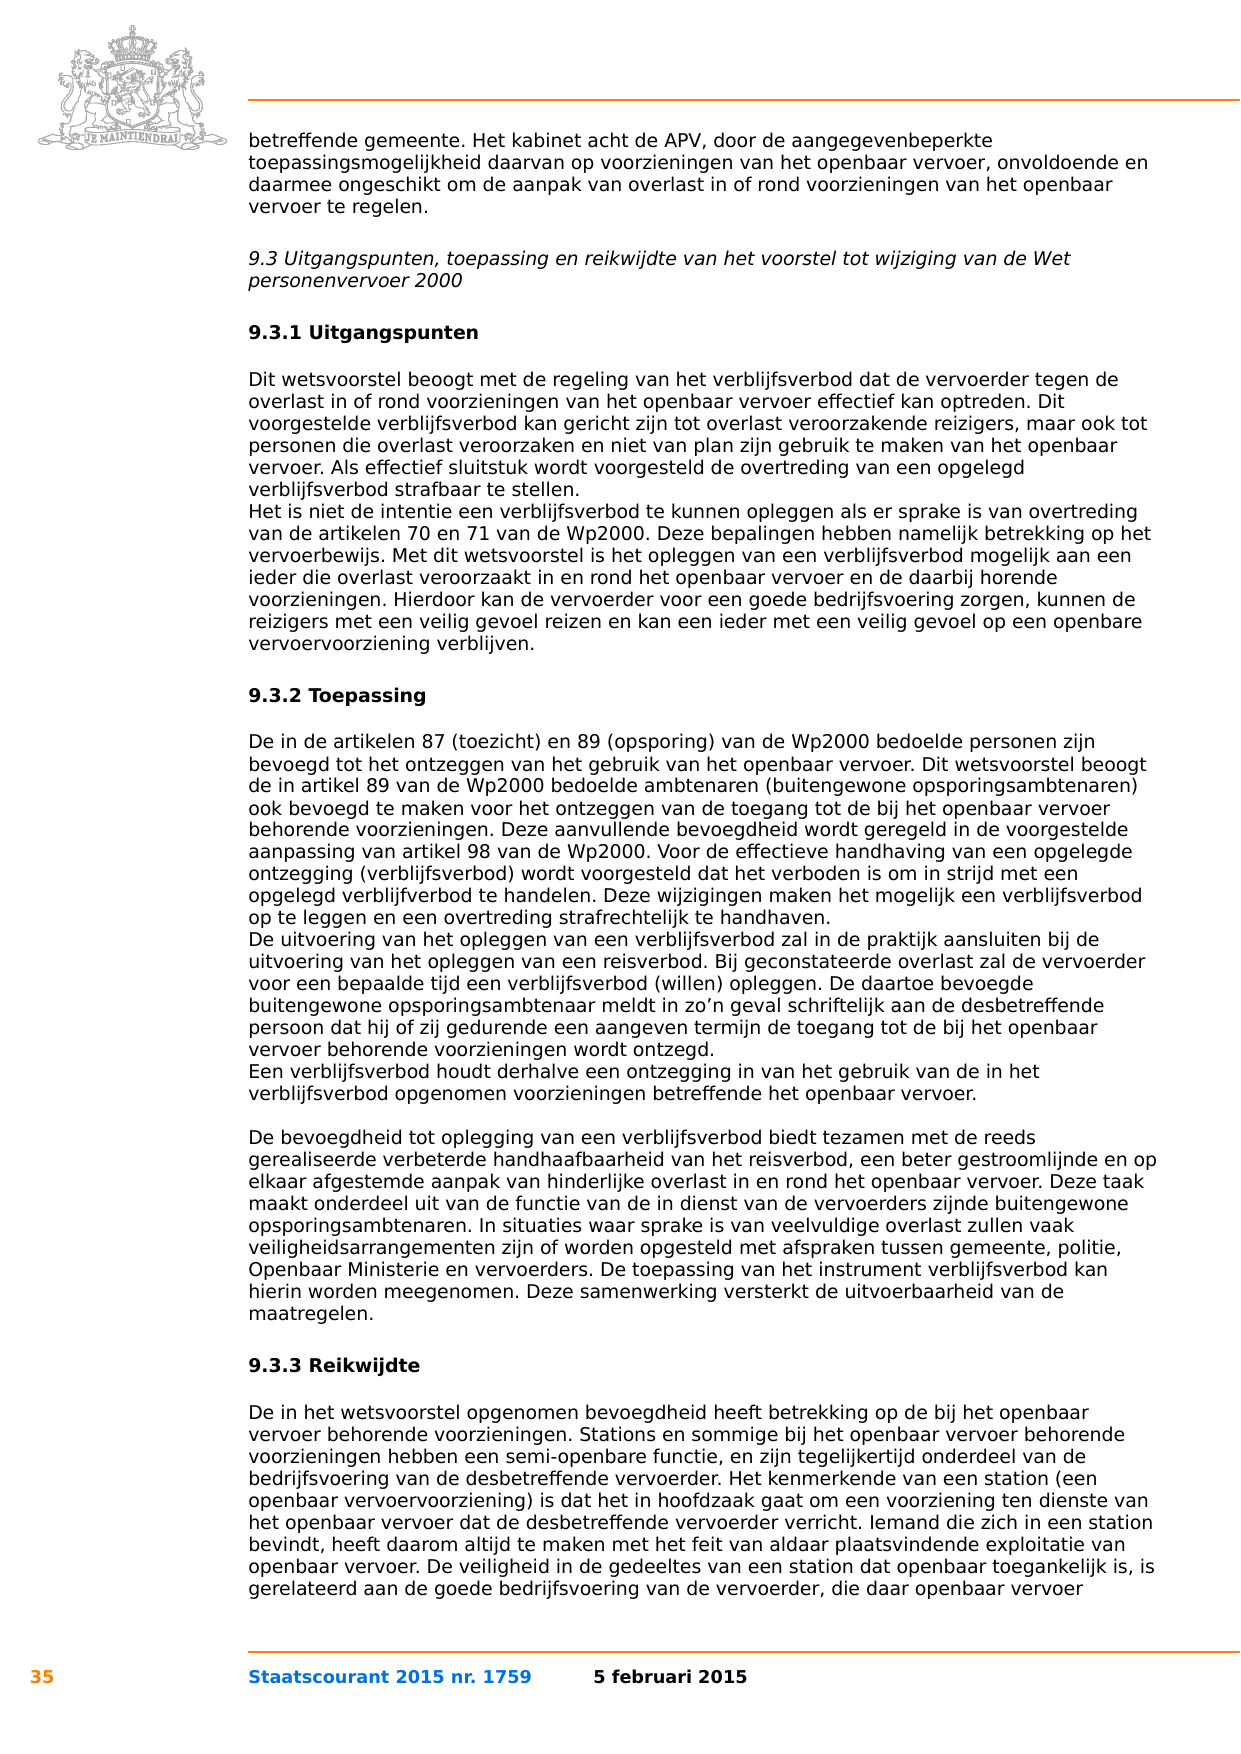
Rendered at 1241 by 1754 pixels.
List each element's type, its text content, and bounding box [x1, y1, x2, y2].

text betreffende gemeente. Het kabinet acht de APV, door de aangegevenbeperkte toepassingsmogelijkheid daarvan op voorzieningen van het openbaar vervoer, onvoldoende en daarmee ongeschikt om de aanpak van overlast in of rond voorzieningen van het openbaar vervoer te regelen. [248, 130, 1163, 218]
picture [38, 25, 227, 150]
text De in de artikelen 87 (toezicht) en 89 (opsporing) van de Wp2000 bedoelde personen zijn bevoegd tot het ontzeggen van het gebruik van het openbaar vervoer. Dit wetsvoorstel beoogt de in artikel 89 van de Wp2000 bedoelde ambtenaren (buitengewone opsporingsambtenaren) ook bevoegd te maken voor het ontzeggen van de toegang tot de bij het openbaar vervoer behorende voorzieningen. Deze aanvullende bevoegdheid wordt geregeld in de voorgestelde aanpassing van artikel 98 van de Wp2000. Voor de effectieve handhaving van een opgelegde ontzegging (verblijfsverbod) wordt voorgesteld dat het verboden is om in strijd met een opgelegd verblijfverbod te handelen. Deze wijzigingen maken het mogelijk een verblijfsverbod op te leggen en een overtreding strafrechtelijk te handhaven. [248, 731, 1163, 929]
subtitle 9.3 Uitgangspunten, toepassing en reikwijdte van het voorstel tot wijziging van de Wet personenvervoer 2000 [248, 248, 1163, 292]
subtitle 9.3.1 Uitgangspunten [248, 322, 1163, 344]
subtitle 9.3.2 Toepassing [248, 684, 1163, 706]
text Het is niet de intentie een verblijfsverbod te kunnen opleggen als er sprake is van overtreding van de artikelen 70 en 71 van de Wp2000. Deze bepalingen hebben namelijk betrekking op het vervoerbewijs. Met dit wetsvoorstel is het opleggen van een verblijfsverbod mogelijk aan een ieder die overlast veroorzaakt in en rond het openbaar vervoer en de daarbij horende voorzieningen. Hierdoor kan de vervoerder voor een goede bedrijfsvoering zorgen, kunnen de reizigers met een veilig gevoel reizen en kan een ieder met een veilig gevoel op een openbare vervoervoorziening verblijven. [248, 501, 1163, 654]
text Dit wetsvoorstel beoogt met de regeling van het verblijfsverbod dat de vervoerder tegen de overlast in of rond voorzieningen van het openbaar vervoer effectief kan optreden. Dit voorgestelde verblijfsverbod kan gericht zijn tot overlast veroorzakende reizigers, maar ook tot personen die overlast veroorzaken en niet van plan zijn gebruik te maken van het openbaar vervoer. Als effectief sluitstuk wordt voorgesteld de overtreding van een opgelegd verblijfsverbod strafbaar te stellen. [248, 369, 1163, 501]
text De in het wetsvoorstel opgenomen bevoegdheid heeft betrekking op de bij het openbaar vervoer behorende voorzieningen. Stations en sommige bij het openbaar vervoer behorende voorzieningen hebben een semi-openbare functie, en zijn tegelijkertijd onderdeel van de bedrijfsvoering van de desbetreffende vervoerder. Het kenmerkende van een station (een openbaar vervoervoorziening) is dat het in hoofdzaak gaat om een voorziening ten dienste van het openbaar vervoer dat de desbetreffende vervoerder verricht. Iemand die zich in een station bevindt, heeft daarom altijd te maken met het feit van aldaar plaatsvindende exploitatie van openbaar vervoer. De veiligheid in de gedeeltes van een station dat openbaar toegankelijk is, is gerelateerd aan de goede bedrijfsvoering van de vervoerder, die daar openbaar vervoer [248, 1402, 1163, 1599]
text De uitvoering van het opleggen van een verblijfsverbod zal in de praktijk aansluiten bij de uitvoering van het opleggen van een reisverbod. Bij geconstateerde overlast zal de vervoerder voor een bepaalde tijd een verblijfsverbod (willen) opleggen. De daartoe bevoegde buitengewone opsporingsambtenaar meldt in zo’n geval schriftelijk aan de desbetreffende persoon dat hij of zij gedurende een aangeven termijn de toegang tot de bij het openbaar vervoer behorende voorzieningen wordt ontzegd. [248, 929, 1163, 1061]
subtitle 9.3.3 Reikwijdte [248, 1355, 1163, 1377]
text Een verblijfsverbod houdt derhalve een ontzegging in van het gebruik van de in het verblijfsverbod opgenomen voorzieningen betreffende het openbaar vervoer. [248, 1061, 1163, 1105]
text De bevoegdheid tot oplegging van een verblijfsverbod biedt tezamen met de reeds gerealiseerde verbeterde handhaafbaarheid van het reisverbod, een beter gestroomlijnde en op elkaar afgestemde aanpak van hinderlijke overlast in en rond het openbaar vervoer. Deze taak maakt onderdeel uit van de functie van de in dienst van de vervoerders zijnde buitengewone opsporingsambtenaren. In situaties waar sprake is van veelvuldige overlast zullen vaak veiligheidsarrangementen zijn of worden opgesteld met afspraken tussen gemeente, politie, Openbaar Ministerie en vervoerders. De toepassing van het instrument verblijfsverbod kan hierin worden meegenomen. Deze samenwerking versterkt de uitvoerbaarheid van de maatregelen. [248, 1127, 1163, 1325]
